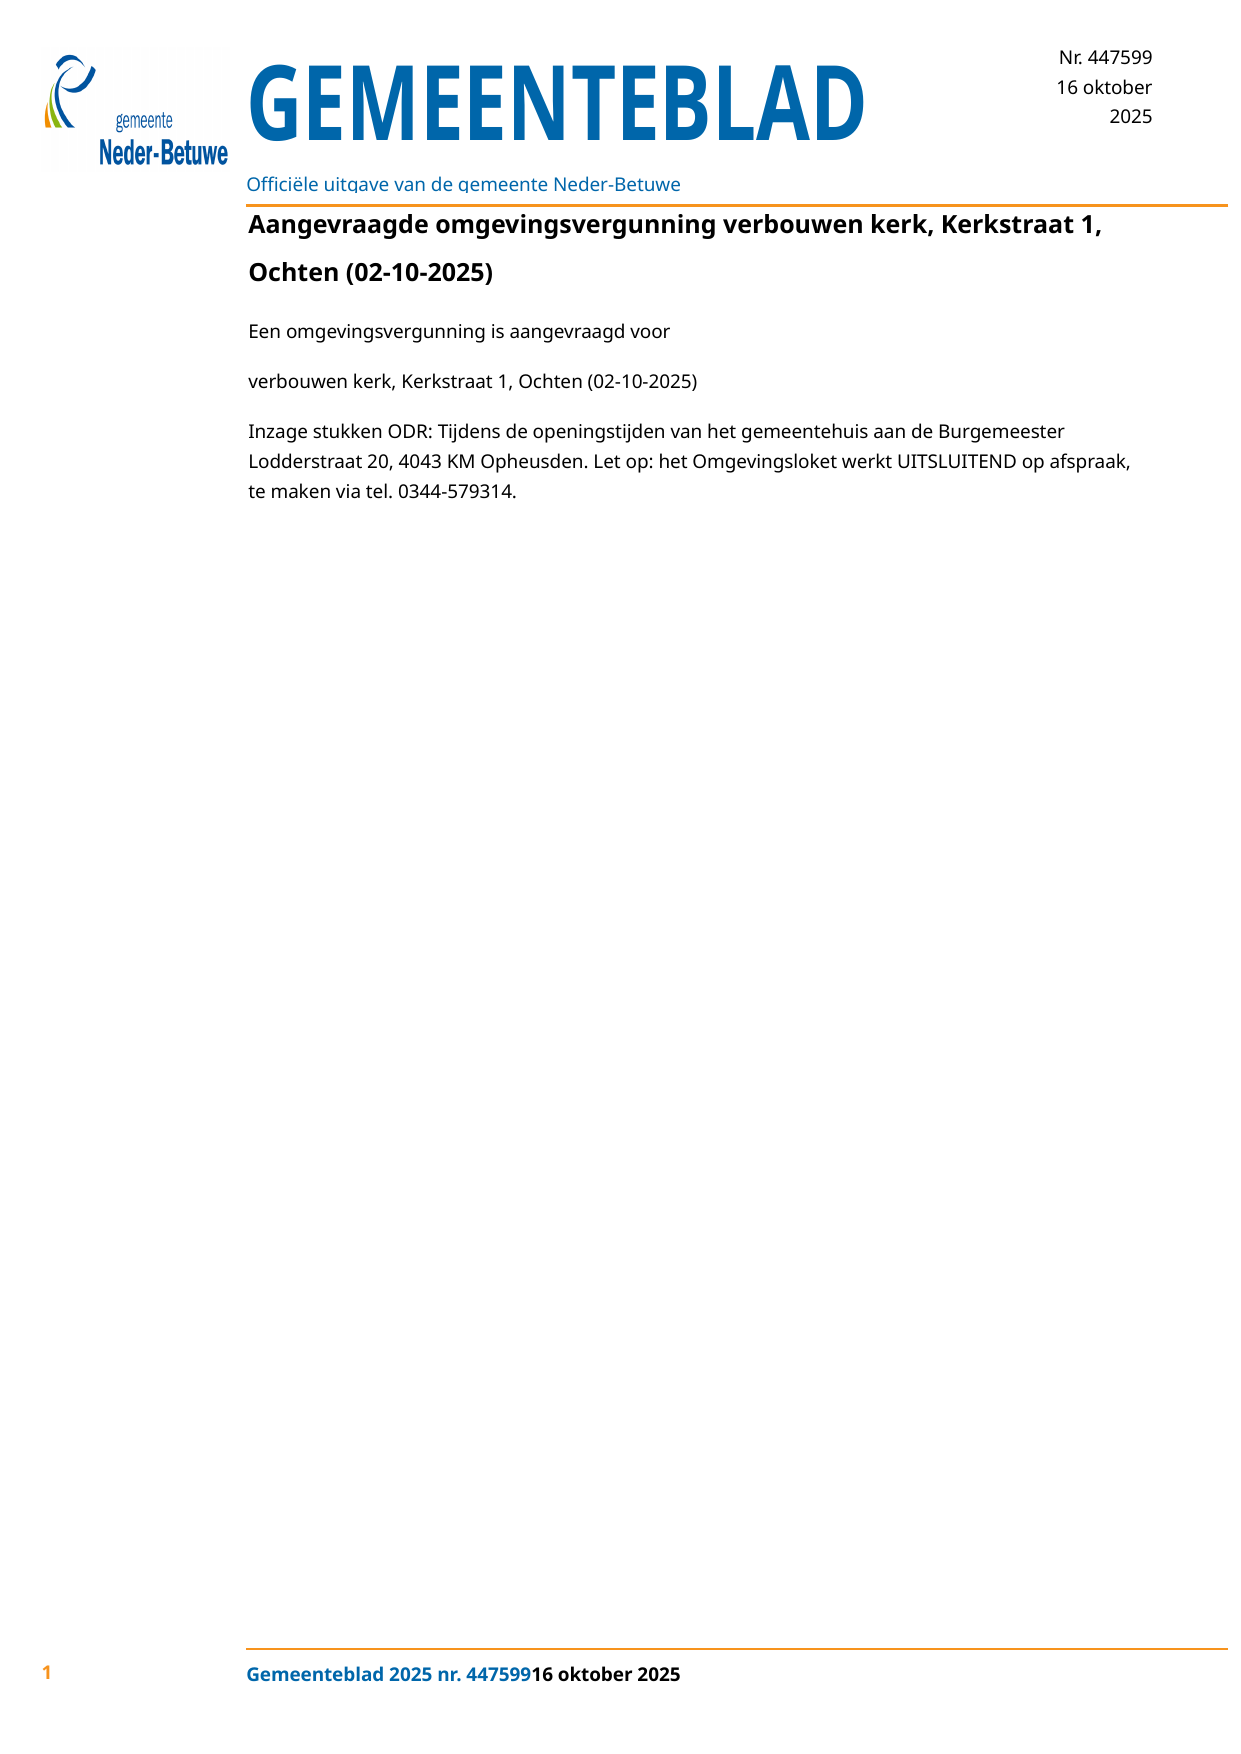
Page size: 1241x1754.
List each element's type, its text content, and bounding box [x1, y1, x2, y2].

text Een omgevingsvergunning is aangevraagd voor [248, 318, 1152, 344]
text Aangevraagde omgevingsvergunning verbouwen kerk, Kerkstraat 1, Ochten (02-10-2025) [248, 207, 1152, 288]
picture [41, 47, 231, 172]
text Inzage stukken ODR: Tijdens de openingstijden van het gemeentehuis aan de Burgemeester Lodderstraat 20, 4043 KM Opheusden. Let op: het Omgevingsloket werkt UITSLUITEND op afspraak, te maken via tel. 0344-579314. [248, 419, 1152, 504]
text verbouwen kerk, Kerkstraat 1, Ochten (02-10-2025) [248, 368, 1152, 394]
